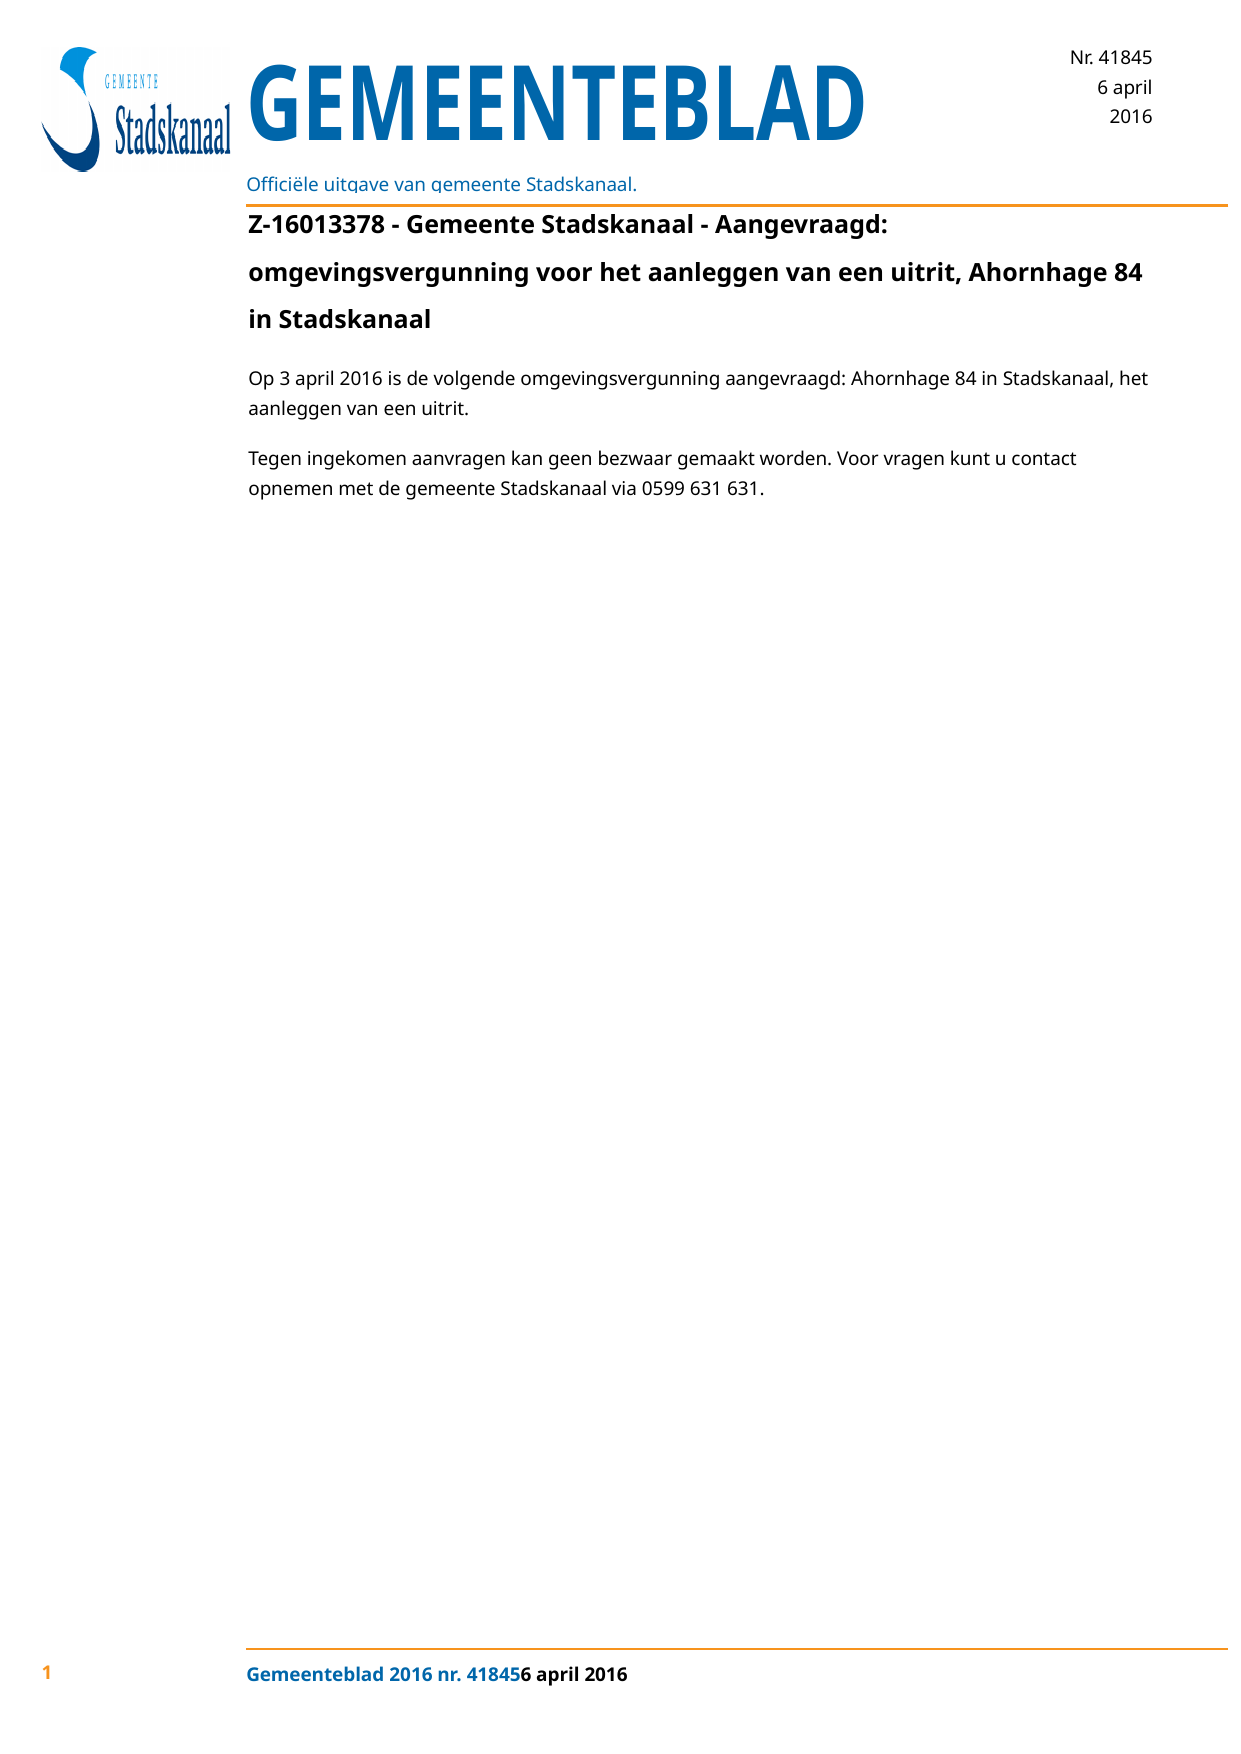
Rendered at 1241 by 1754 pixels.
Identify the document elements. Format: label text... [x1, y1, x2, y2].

text Op 3 april 2016 is de volgende omgevingsvergunning aangevraagd: Ahornhage 84 in Stadskanaal, het aanleggen van een uitrit. [248, 366, 1152, 421]
text Z-16013378 - Gemeente Stadskanaal - Aangevraagd: omgevingsvergunning voor het aanleggen van een uitrit, Ahornhage 84 in Stadskanaal [248, 207, 1152, 336]
text Tegen ingekomen aanvragen kan geen bezwaar gemaakt worden. Voor vragen kunt u contact opnemen met de gemeente Stadskanaal via 0599 631 631. [248, 446, 1152, 501]
picture [41, 47, 231, 172]
